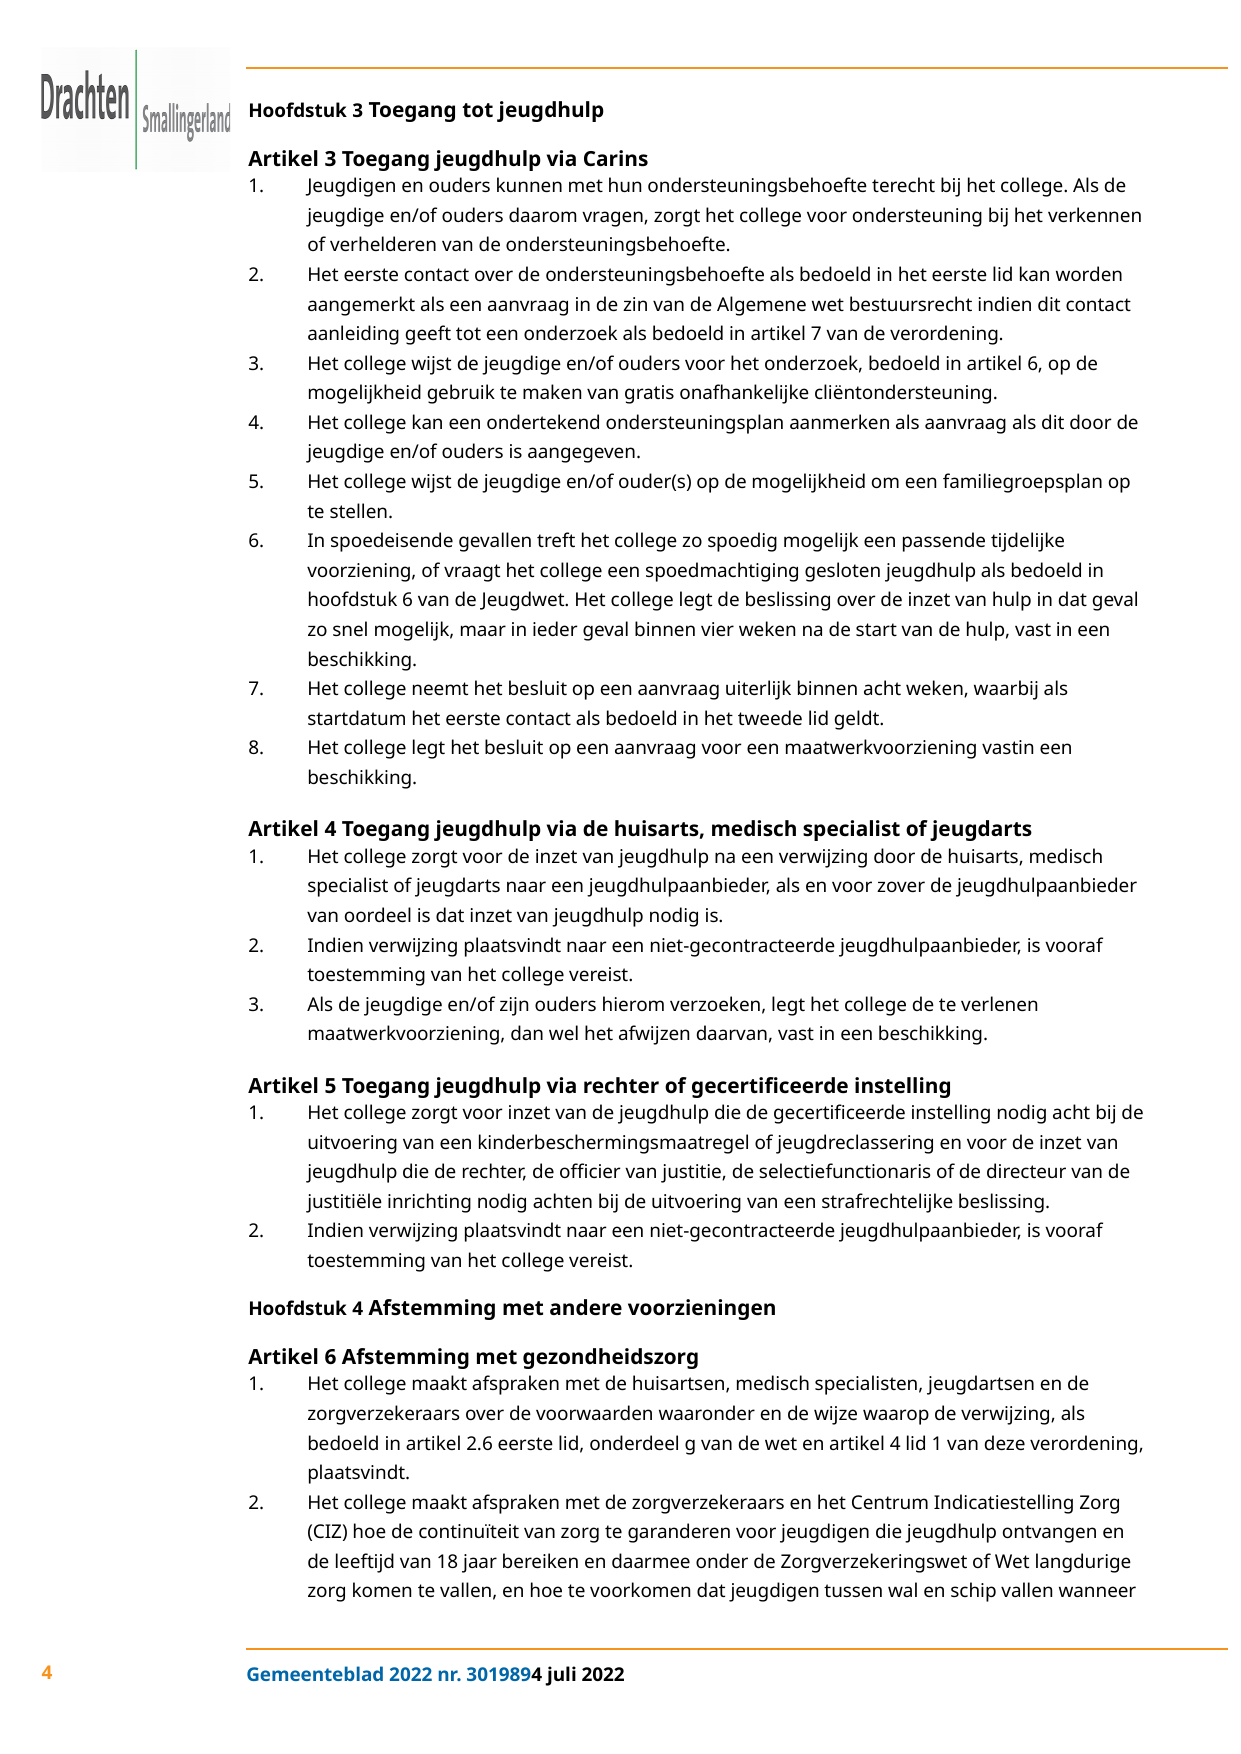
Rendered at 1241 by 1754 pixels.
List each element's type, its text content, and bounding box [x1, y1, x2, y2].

text Hoofdstuk 4 Afstemming met andere voorzieningen [248, 1293, 1152, 1321]
list Het college kan een ondertekend ondersteuningsplan aanmerken als aanvraag als dit door de jeugdige en/of ouders is aangegeven. [248, 409, 1152, 464]
list Het college zorgt voor inzet van de jeugdhulp die de gecertificeerde instelling nodig acht bij de uitvoering van een kinderbeschermingsmaatregel of jeugdreclassering en voor de inzet van jeugdhulp die de rechter, de officier van justitie, de selectiefunctionaris of de directeur van de justitiële inrichting nodig achten bij de uitvoering van een strafrechtelijke beslissing. [248, 1099, 1152, 1214]
text Hoofdstuk 3 Toegang tot jeugdhulp [248, 95, 1152, 123]
list Jeugdigen en ouders kunnen met hun ondersteuningsbehoefte terecht bij het college. Als de jeugdige en/of ouders daarom vragen, zorgt het college voor ondersteuning bij het verkennen of verhelderen van de ondersteuningsbehoefte. [248, 172, 1152, 257]
list Het college zorgt voor de inzet van jeugdhulp na een verwijzing door de huisarts, medisch specialist of jeugdarts naar een jeugdhulpaanbieder, als en voor zover de jeugdhulpaanbieder van oordeel is dat inzet van jeugdhulp nodig is. [248, 843, 1152, 928]
text Artikel 4 Toegang jeugdhulp via de huisarts, medisch specialist of jeugdarts [248, 814, 1152, 843]
list Het college maakt afspraken met de huisartsen, medisch specialisten, jeugdartsen en de zorgverzekeraars over de voorwaarden waaronder en de wijze waarop de verwijzing, als bedoeld in artikel 2.6 eerste lid, onderdeel g van de wet en artikel 4 lid 1 van deze verordening, plaatsvindt. [248, 1371, 1152, 1485]
list In spoedeisende gevallen treft het college zo spoedig mogelijk een passende tijdelijke voorziening, of vraagt het college een spoedmachtiging gesloten jeugdhulp als bedoeld in hoofdstuk 6 van de Jeugdwet. Het college legt de beslissing over de inzet van hulp in dat geval zo snel mogelijk, maar in ieder geval binnen vier weken na de start van de hulp, vast in een beschikking. [248, 527, 1152, 672]
list Indien verwijzing plaatsvindt naar een niet-gecontracteerde jeugdhulpaanbieder, is vooraf toestemming van het college vereist. [248, 1218, 1152, 1273]
text Artikel 3 Toegang jeugdhulp via Carins [248, 144, 1152, 172]
list Het college wijst de jeugdige en/of ouder(s) op de mogelijkheid om een familiegroepsplan op te stellen. [248, 468, 1152, 524]
list Het college neemt het besluit op een aanvraag uiterlijk binnen acht weken, waarbij als startdatum het eerste contact als bedoeld in het tweede lid geldt. [248, 675, 1152, 731]
text Artikel 5 Toegang jeugdhulp via rechter of gecertificeerde instelling [248, 1071, 1152, 1099]
list Het college maakt afspraken met de zorgverzekeraars en het Centrum Indicatiestelling Zorg (CIZ) hoe de continuïteit van zorg te garanderen voor jeugdigen die jeugdhulp ontvangen en de leeftijd van 18 jaar bereiken en daarmee onder de Zorgverzekeringswet of Wet langdurige zorg komen te vallen, en hoe te voorkomen dat jeugdigen tussen wal en schip vallen wanneer [248, 1489, 1152, 1603]
list Het college legt het besluit op een aanvraag voor een maatwerkvoorziening vastin een beschikking. [248, 734, 1152, 790]
list Als de jeugdige en/of zijn ouders hierom verzoeken, legt het college de te verlenen maatwerkvoorziening, dan wel het afwijzen daarvan, vast in een beschikking. [248, 991, 1152, 1046]
text Artikel 6 Afstemming met gezondheidszorg [248, 1342, 1152, 1371]
list Het college wijst de jeugdige en/of ouders voor het onderzoek, bedoeld in artikel 6, op de mogelijkheid gebruik te maken van gratis onafhankelijke cliëntondersteuning. [248, 350, 1152, 405]
list Het eerste contact over de ondersteuningsbehoefte als bedoeld in het eerste lid kan worden aangemerkt als een aanvraag in de zin van de Algemene wet bestuursrecht indien dit contact aanleiding geeft tot een onderzoek als bedoeld in artikel 7 van de verordening. [248, 261, 1152, 346]
picture [41, 47, 231, 172]
list Indien verwijzing plaatsvindt naar een niet-gecontracteerde jeugdhulpaanbieder, is vooraf toestemming van het college vereist. [248, 932, 1152, 987]
